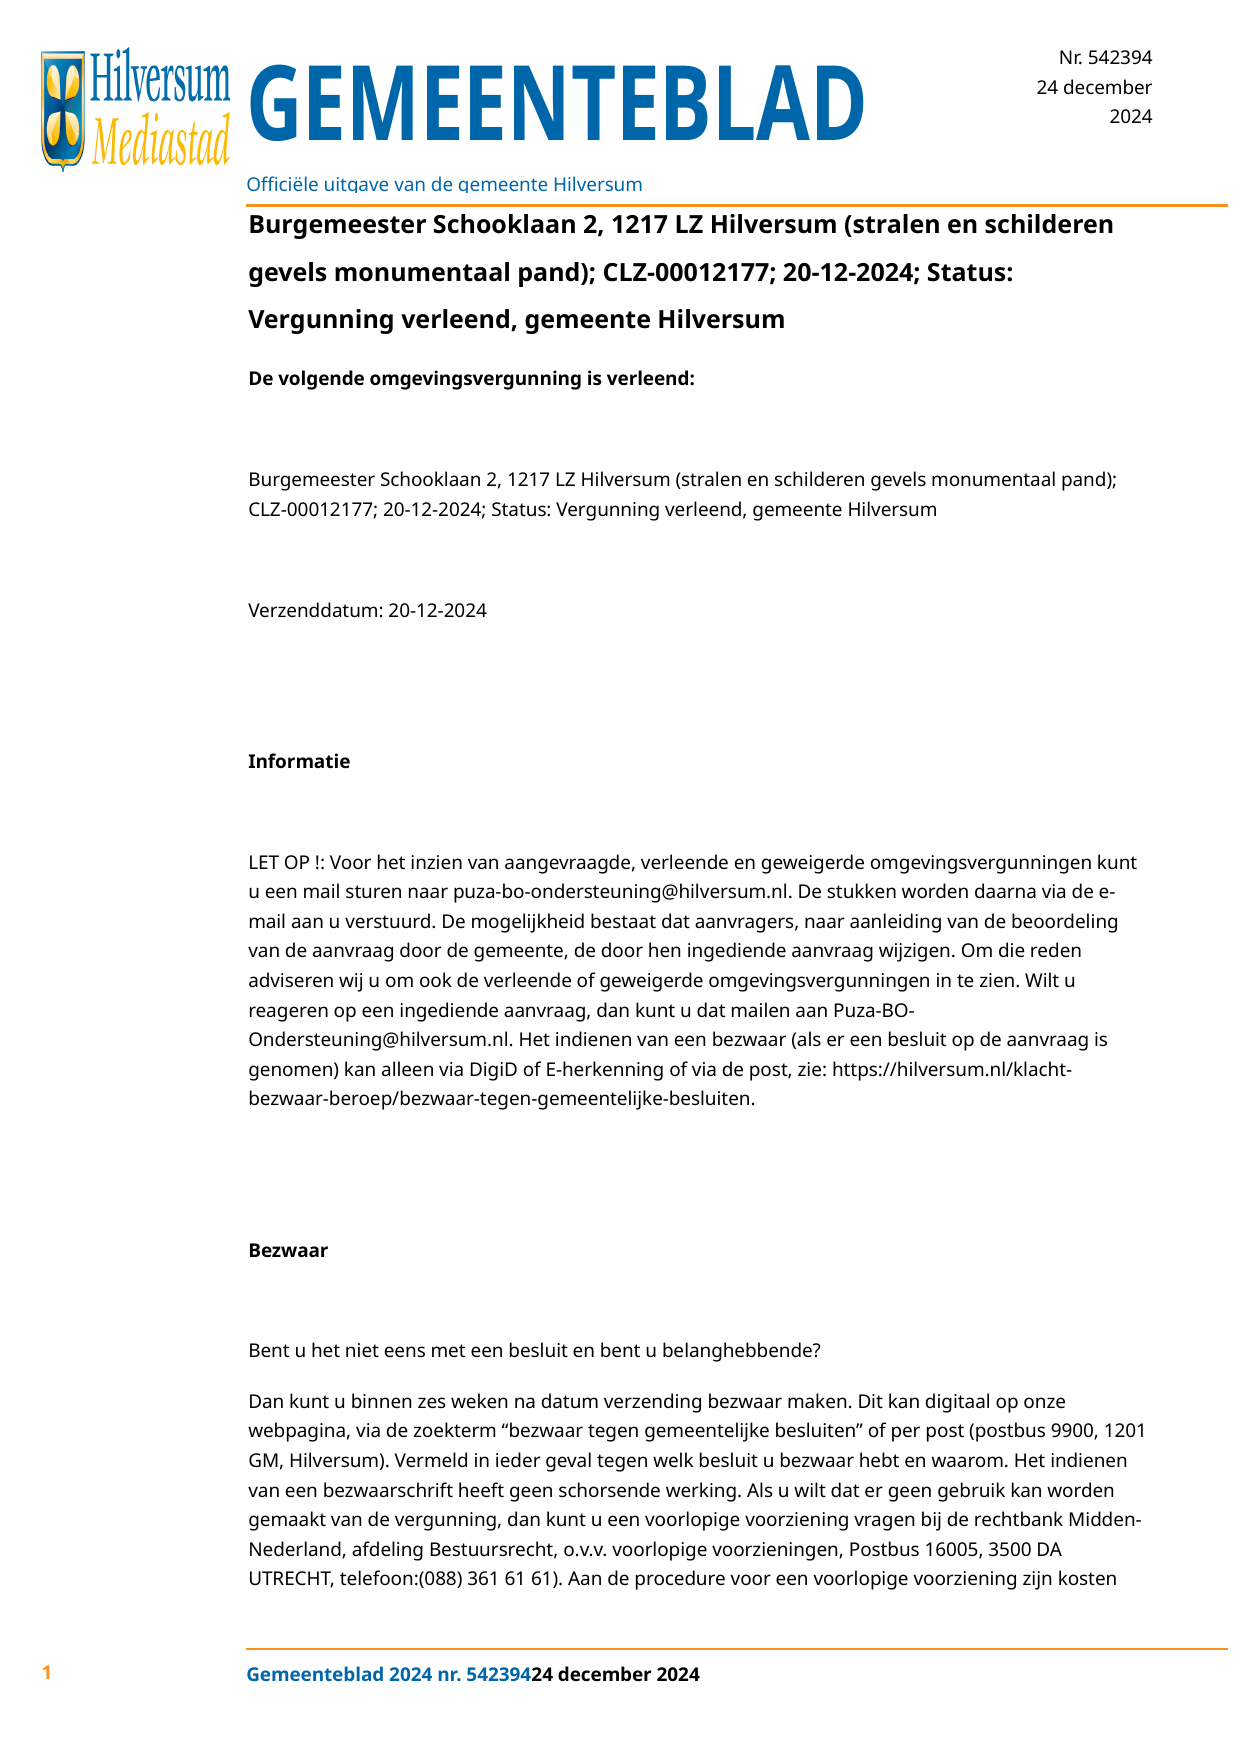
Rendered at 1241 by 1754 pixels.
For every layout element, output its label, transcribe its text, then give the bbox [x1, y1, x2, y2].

text Bezwaar [248, 1237, 1152, 1262]
text De volgende omgevingsvergunning is verleend: [248, 366, 1152, 391]
text Dan kunt u binnen zes weken na datum verzending bezwaar maken. Dit kan digitaal op onze webpagina, via de zoekterm “bezwaar tegen gemeentelijke besluiten” of per post (postbus 9900, 1201 GM, Hilversum). Vermeld in ieder geval tegen welk besluit u bezwaar hebt en waarom. Het indienen van een bezwaarschrift heeft geen schorsende werking. Als u wilt dat er geen gebruik kan worden gemaakt van de vergunning, dan kunt u een voorlopige voorziening vragen bij de rechtbank Midden-Nederland, afdeling Bestuursrecht, o.v.v. voorlopige voorzieningen, Postbus 16005, 3500 DA UTRECHT, telefoon:(088) 361 61 61). Aan de procedure voor een voorlopige voorziening zijn kosten [248, 1388, 1152, 1591]
text LET OP !: Voor het inzien van aangevraagde, verleende en geweigerde omgevingsvergunningen kunt u een mail sturen naar puza-bo-ondersteuning@hilversum.nl. De stukken worden daarna via de e-mail aan u verstuurd. De mogelijkheid bestaat dat aanvragers, naar aanleiding van de beoordeling van de aanvraag door de gemeente, de door hen ingediende aanvraag wijzigen. Om die reden adviseren wij u om ook de verleende of geweigerde omgevingsvergunningen in te zien. Wilt u reageren op een ingediende aanvraag, dan kunt u dat mailen aan Puza-BO-Ondersteuning@hilversum.nl. Het indienen van een bezwaar (als er een besluit op de aanvraag is genomen) kan alleen via DigiD of E-herkenning of via de post, zie: https://hilversum.nl/klacht-bezwaar-beroep/bezwaar-tegen-gemeentelijke-besluiten. [248, 849, 1152, 1111]
text Verzenddatum: 20-12-2024 [248, 597, 1152, 622]
picture [41, 47, 231, 172]
text Informatie [248, 748, 1152, 774]
text Burgemeester Schooklaan 2, 1217 LZ Hilversum (stralen en schilderen gevels monumentaal pand); CLZ-00012177; 20-12-2024; Status: Vergunning verleend, gemeente Hilversum [248, 207, 1152, 336]
text Bent u het niet eens met een besluit en bent u belanghebbende? [248, 1338, 1152, 1363]
text Burgemeester Schooklaan 2, 1217 LZ Hilversum (stralen en schilderen gevels monumentaal pand); CLZ-00012177; 20-12-2024; Status: Vergunning verleend, gemeente Hilversum [248, 466, 1152, 522]
